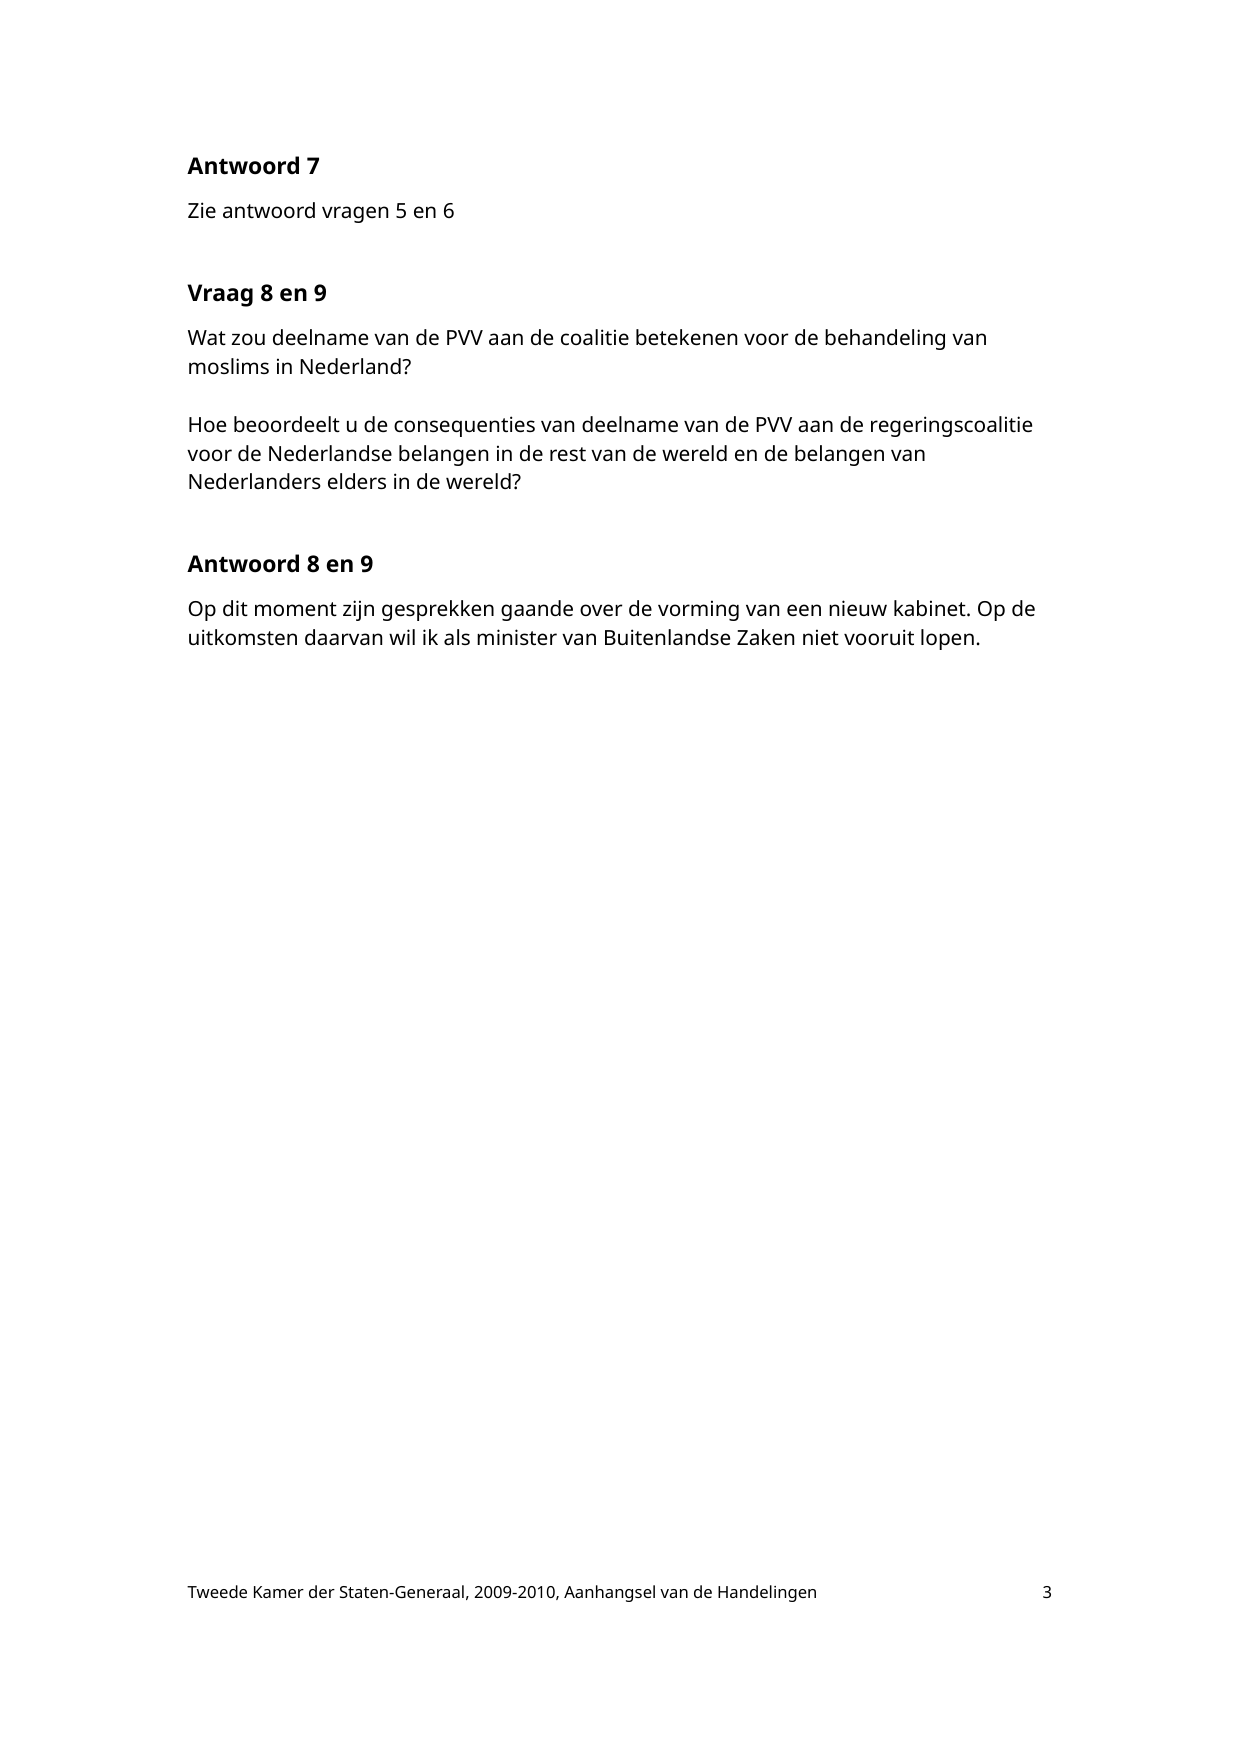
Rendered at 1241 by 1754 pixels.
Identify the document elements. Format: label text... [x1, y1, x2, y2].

subtitle Antwoord 8 en 9 [187, 548, 1053, 579]
text Zie antwoord vragen 5 en 6 [187, 196, 1053, 225]
text Op dit moment zijn gesprekken gaande over de vorming van een nieuw kabinet. Op de uitkomsten daarvan wil ik als minister van Buitenlandse Zaken niet vooruit lopen. [187, 594, 1053, 651]
subtitle Antwoord 7 [187, 150, 1053, 181]
text Hoe beoordeelt u de consequenties van deelname van de PVV aan de regeringscoalitie voor de Nederlandse belangen in de rest van de wereld en de belangen van Nederlanders elders in de wereld? [187, 410, 1053, 496]
text Wat zou deelname van de PVV aan de coalitie betekenen voor de behandeling van moslims in Nederland? [187, 323, 1053, 380]
subtitle Vraag 8 en 9 [187, 277, 1053, 308]
